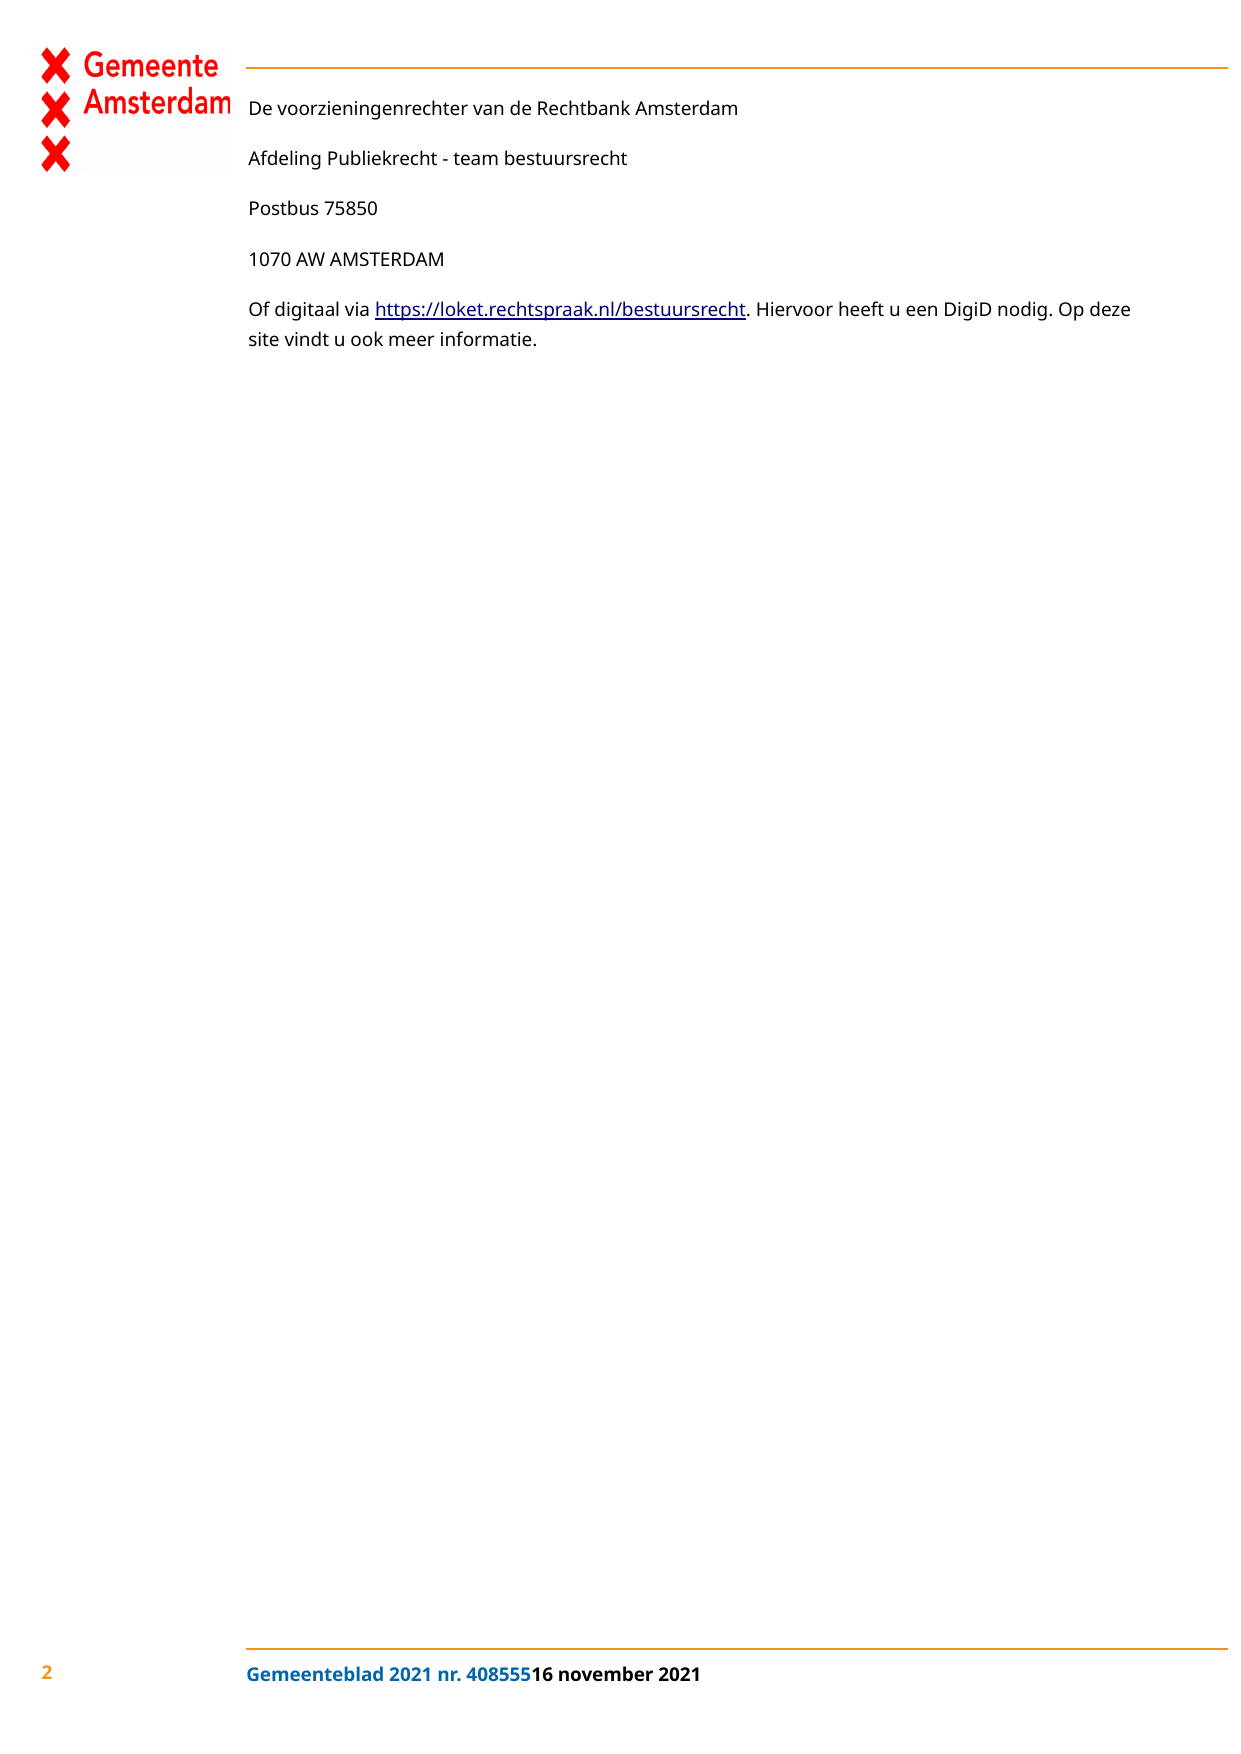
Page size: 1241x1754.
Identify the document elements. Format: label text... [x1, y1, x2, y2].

text Postbus 75850 [248, 196, 1152, 221]
text De voorzieningenrechter van de Rechtbank Amsterdam [248, 95, 1152, 121]
text Of digitaal via https://loket.rechtspraak.nl/bestuursrecht. Hiervoor heeft u een DigiD nodig. Op deze site vindt u ook meer informatie. [248, 296, 1152, 352]
text Afdeling Publiekrecht - team bestuursrecht [248, 145, 1152, 171]
picture [41, 47, 231, 172]
text 1070 AW AMSTERDAM [248, 246, 1152, 272]
